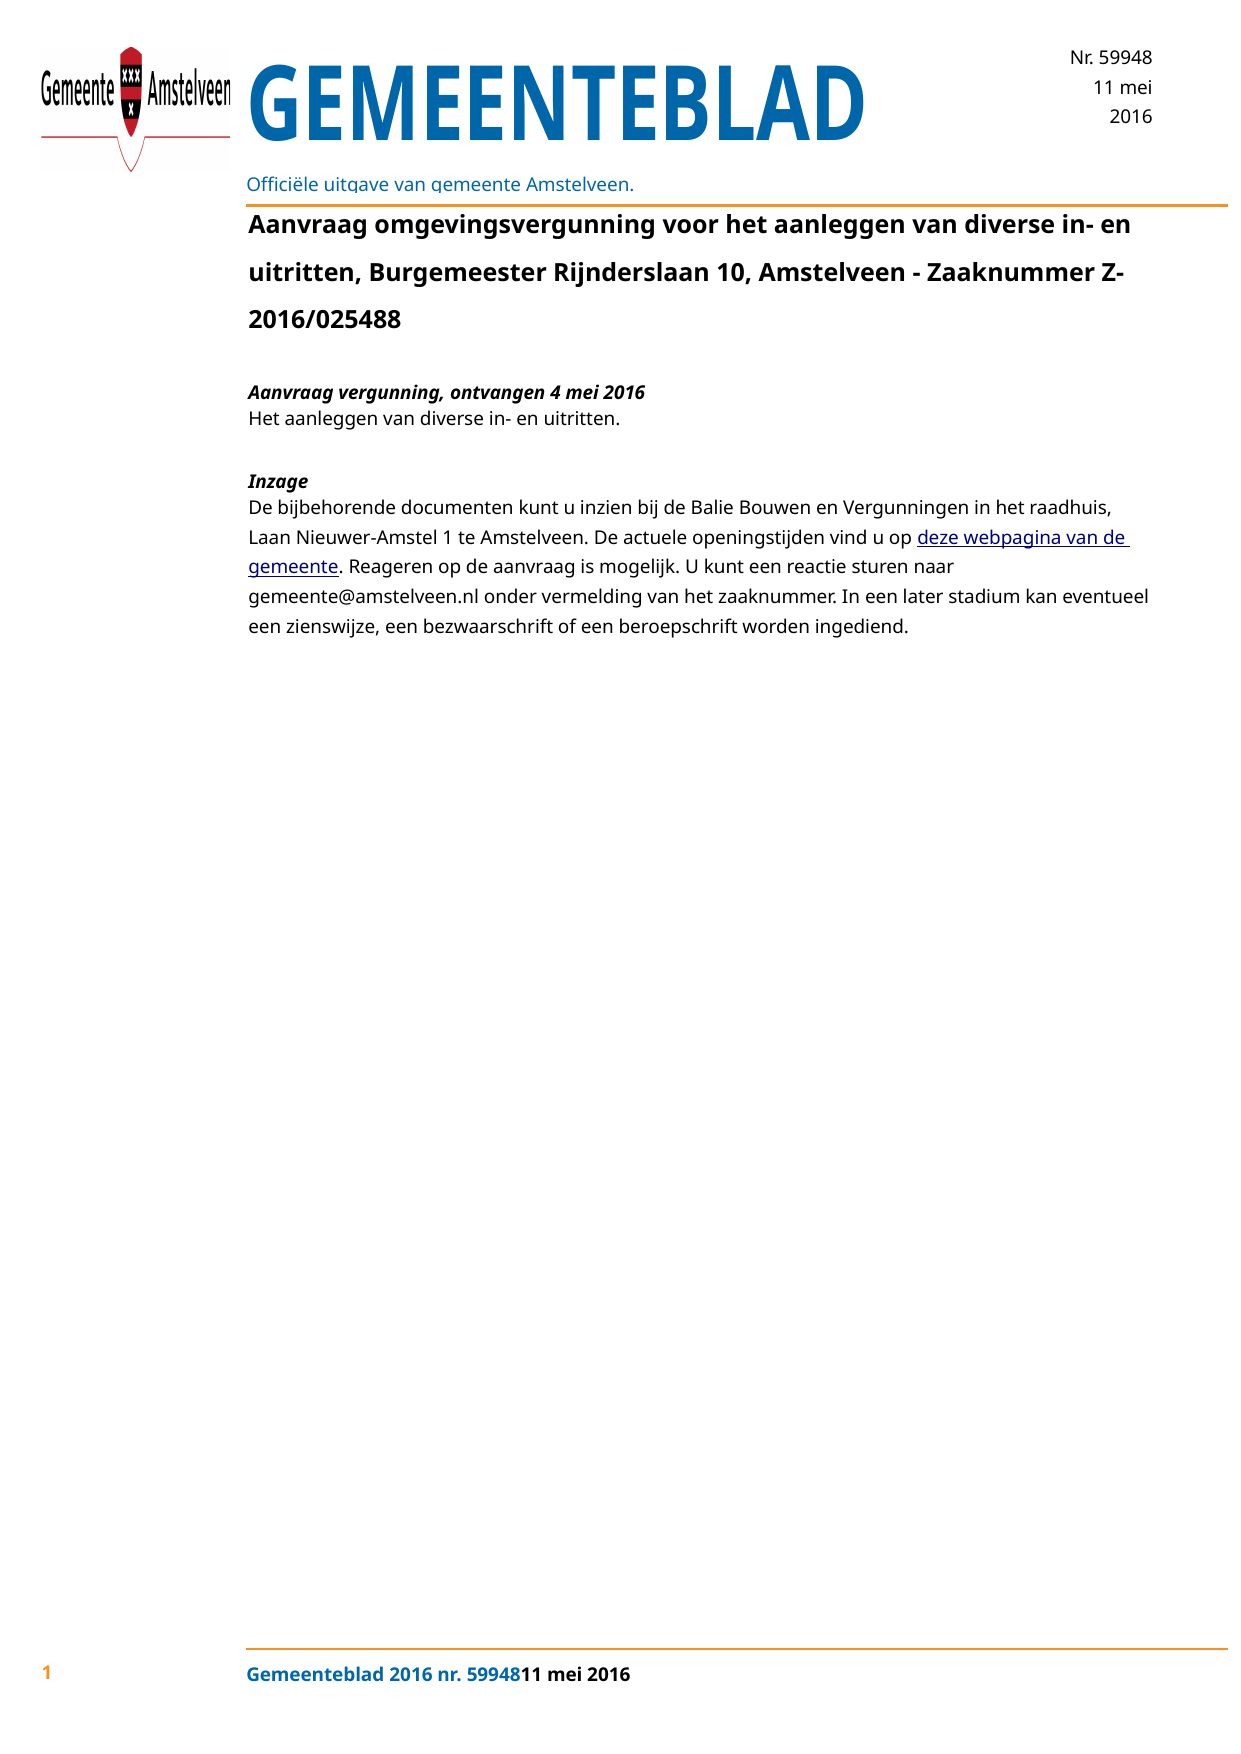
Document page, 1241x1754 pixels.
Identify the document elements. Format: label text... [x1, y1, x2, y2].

text Aanvraag omgevingsvergunning voor het aanleggen van diverse in- en uitritten, Burgemeester Rijnderslaan 10, Amstelveen - Zaaknummer Z-2016/025488 [248, 207, 1152, 336]
text De bijbehorende documenten kunt u inzien bij de Balie Bouwen en Vergunningen in het raadhuis, Laan Nieuwer-Amstel 1 te Amstelveen. De actuele openingstijden vind u op deze webpagina van de gemeente. Reageren op de aanvraag is mogelijk. U kunt een reactie sturen naar gemeente@amstelveen.nl onder vermelding van het zaaknummer. In een later stadium kan eventueel een zienswijze, een bezwaarschrift of een beroepschrift worden ingediend. [248, 494, 1152, 638]
picture [41, 47, 231, 172]
text Aanvraag vergunning, ontvangen 4 mei 2016 [248, 379, 1152, 405]
text Het aanleggen van diverse in- en uitritten. [248, 405, 1152, 431]
text Inzage [248, 469, 1152, 494]
